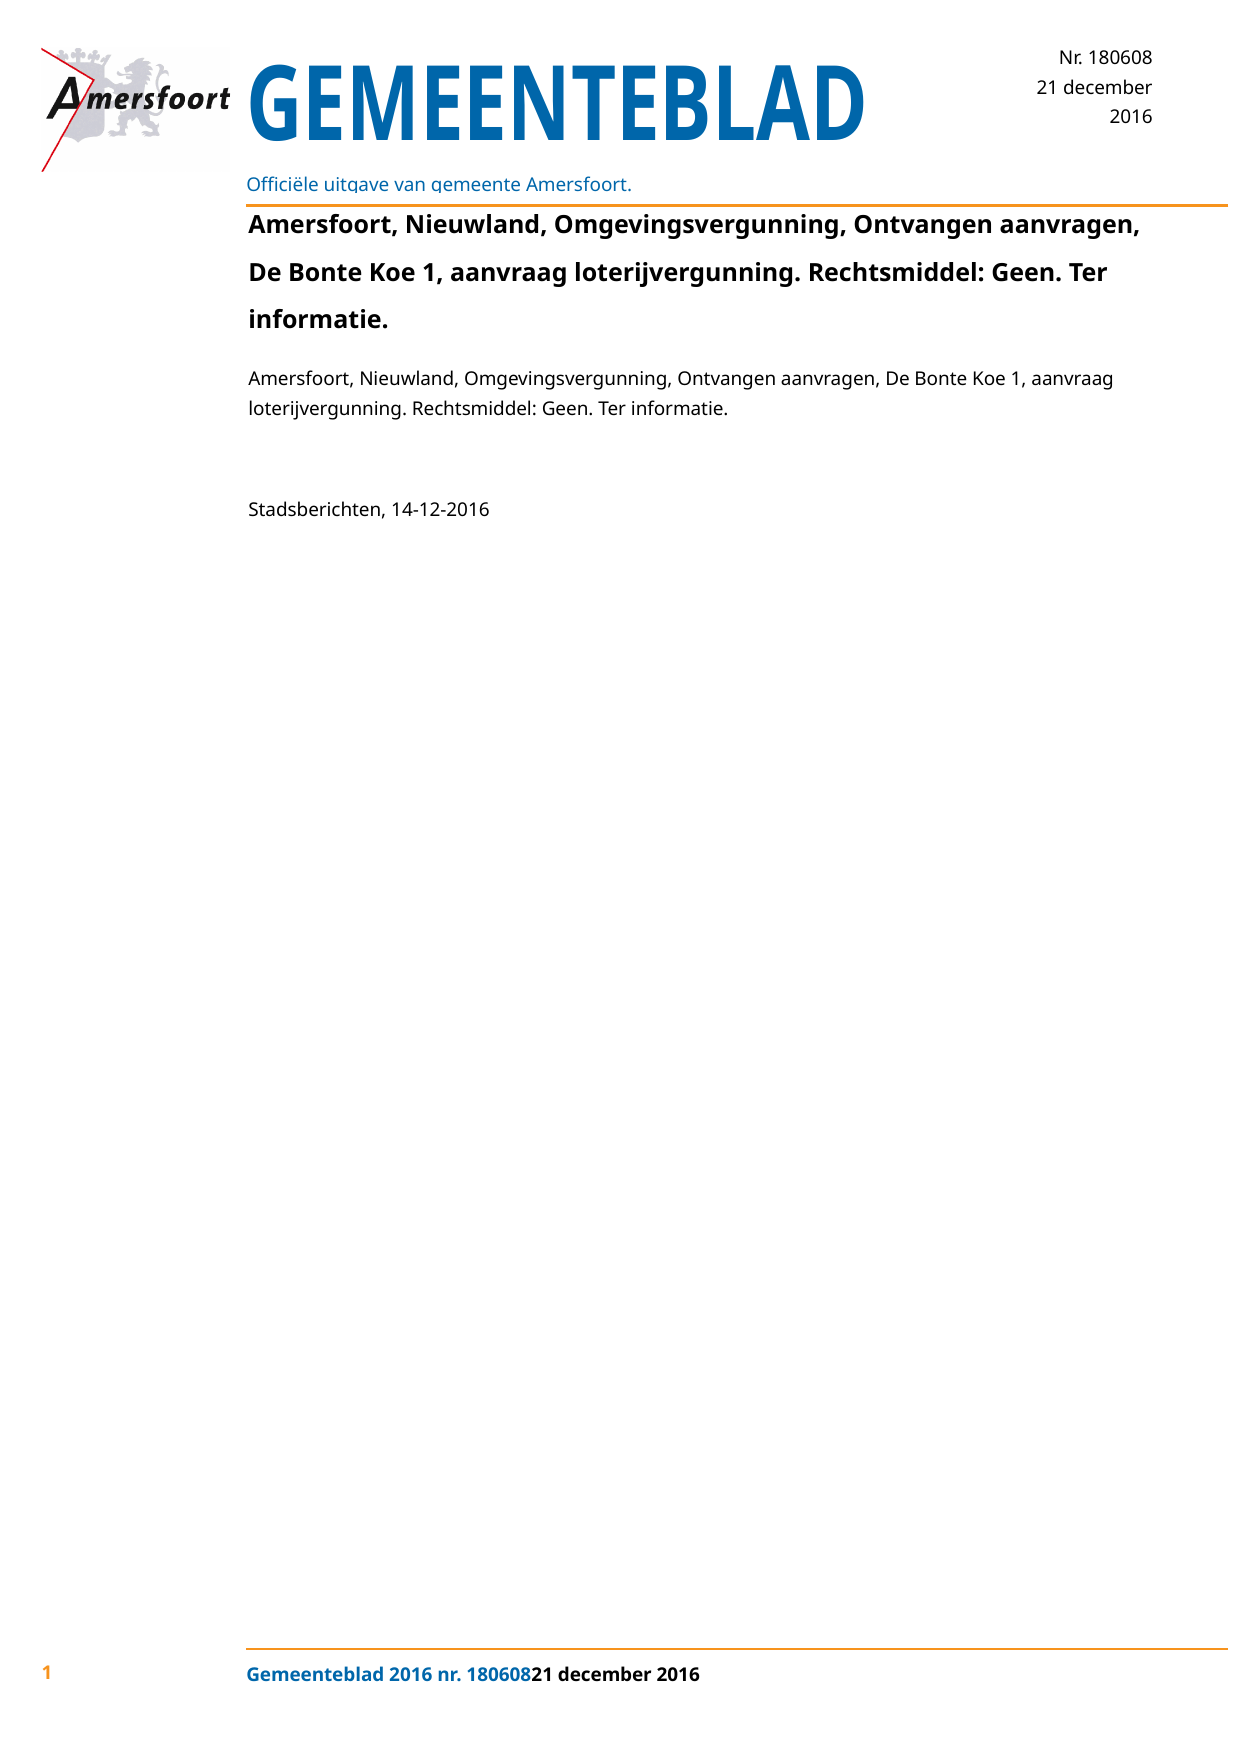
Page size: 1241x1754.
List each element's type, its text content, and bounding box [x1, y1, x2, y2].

picture [41, 47, 231, 172]
text Stadsberichten, 14-12-2016 [248, 496, 1152, 522]
text Amersfoort, Nieuwland, Omgevingsvergunning, Ontvangen aanvragen, De Bonte Koe 1, aanvraag loterijvergunning. Rechtsmiddel: Geen. Ter informatie. [248, 366, 1152, 421]
text Amersfoort, Nieuwland, Omgevingsvergunning, Ontvangen aanvragen, De Bonte Koe 1, aanvraag loterijvergunning. Rechtsmiddel: Geen. Ter informatie. [248, 207, 1152, 336]
